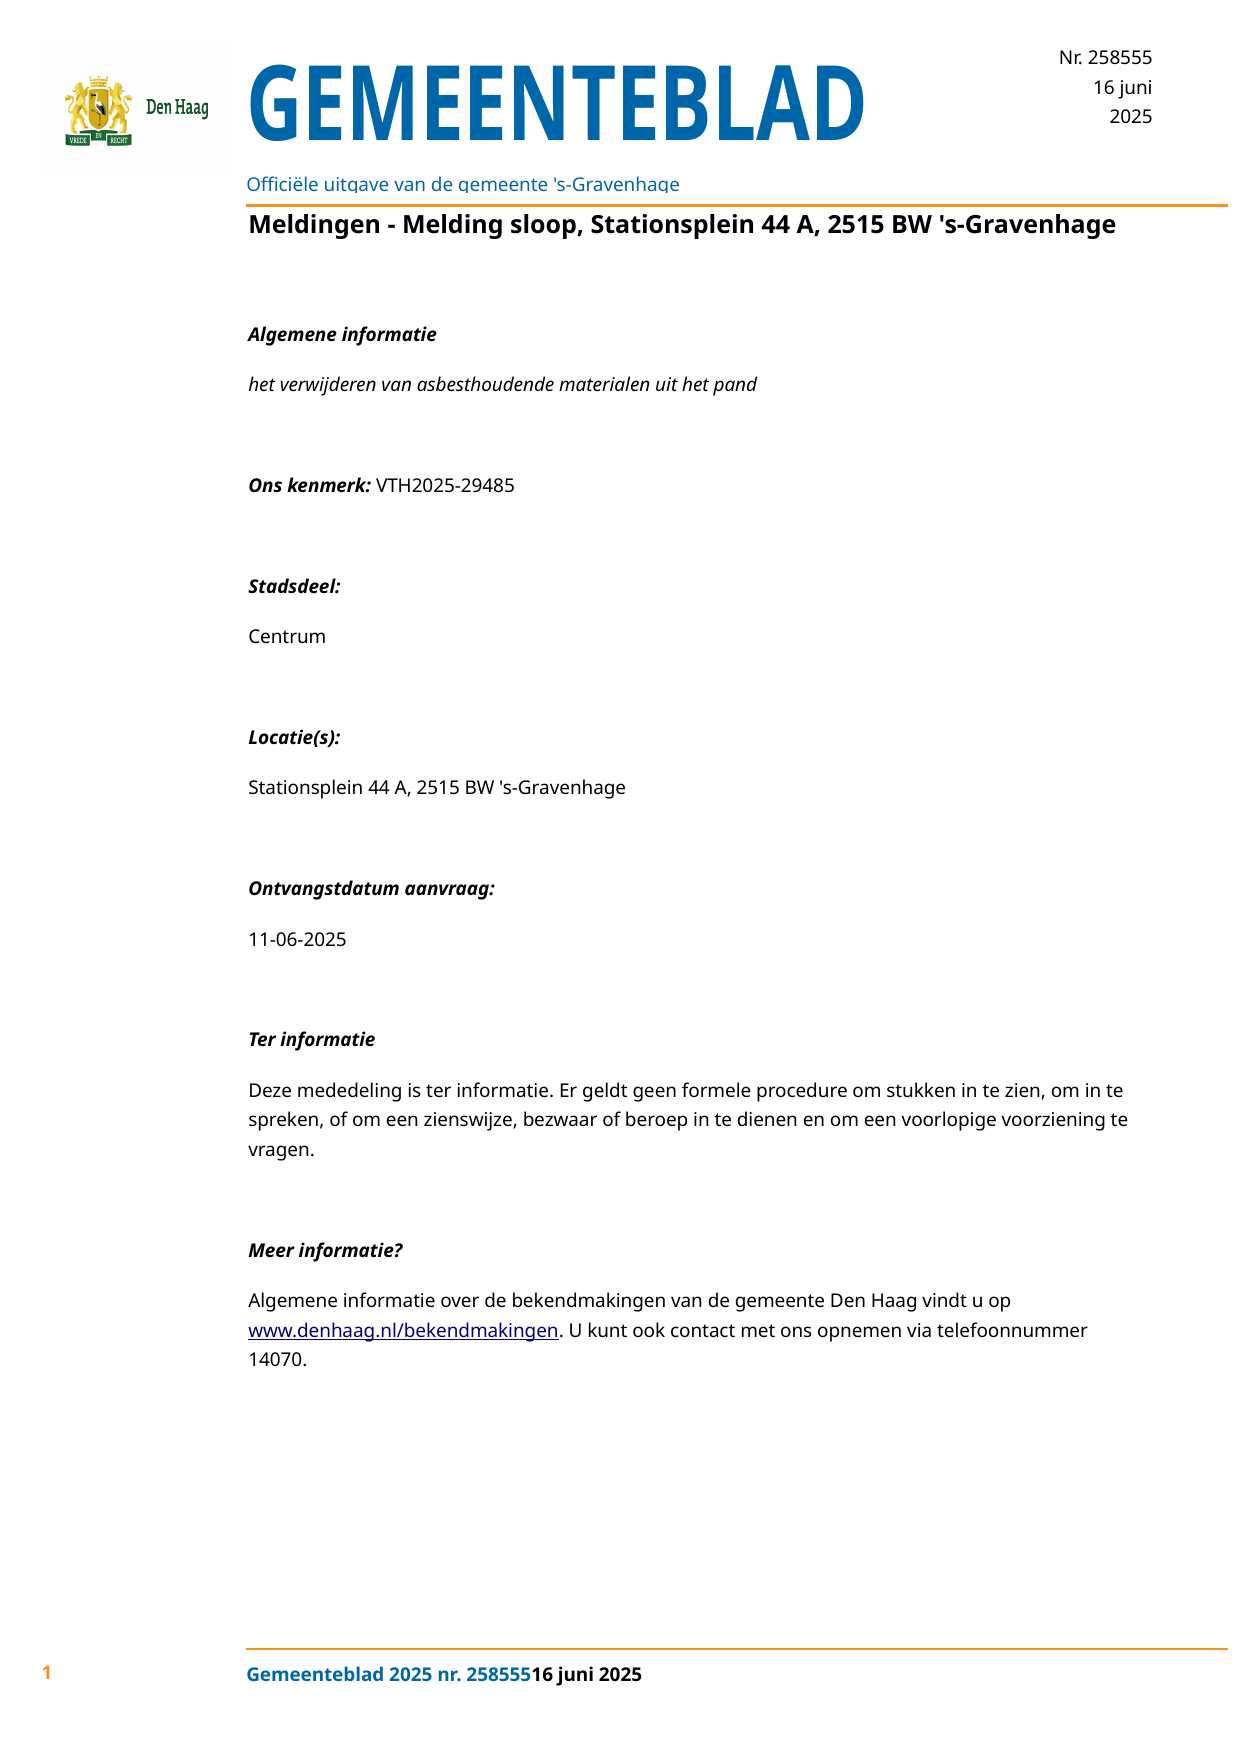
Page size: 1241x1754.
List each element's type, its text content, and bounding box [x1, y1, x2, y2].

text Centrum [248, 623, 1152, 649]
text het verwijderen van asbesthoudende materialen uit het pand [248, 371, 1152, 397]
text Ontvangstdatum aanvraag: [248, 875, 1152, 901]
text Stadsdeel: [248, 573, 1152, 598]
text Algemene informatie [248, 321, 1152, 346]
text Locatie(s): [248, 724, 1152, 750]
text Deze mededeling is ter informatie. Er geldt geen formele procedure om stukken in te zien, om in te spreken, of om een zienswijze, bezwaar of beroep in te dienen en om een voorlopige voorziening te vragen. [248, 1077, 1152, 1162]
text Stationsplein 44 A, 2515 BW 's-Gravenhage [248, 774, 1152, 800]
text Algemene informatie over de bekendmakingen van de gemeente Den Haag vindt u op www.denhaag.nl/bekendmakingen. U kunt ook contact met ons opnemen via telefoonnummer 14070. [248, 1287, 1152, 1372]
text 11-06-2025 [248, 926, 1152, 951]
text Ons kenmerk: VTH2025-29485 [248, 472, 1152, 498]
text Meer informatie? [248, 1237, 1152, 1263]
text Ter informatie [248, 1027, 1152, 1052]
picture [41, 47, 231, 172]
text Meldingen - Melding sloop, Stationsplein 44 A, 2515 BW 's-Gravenhage [248, 207, 1152, 241]
